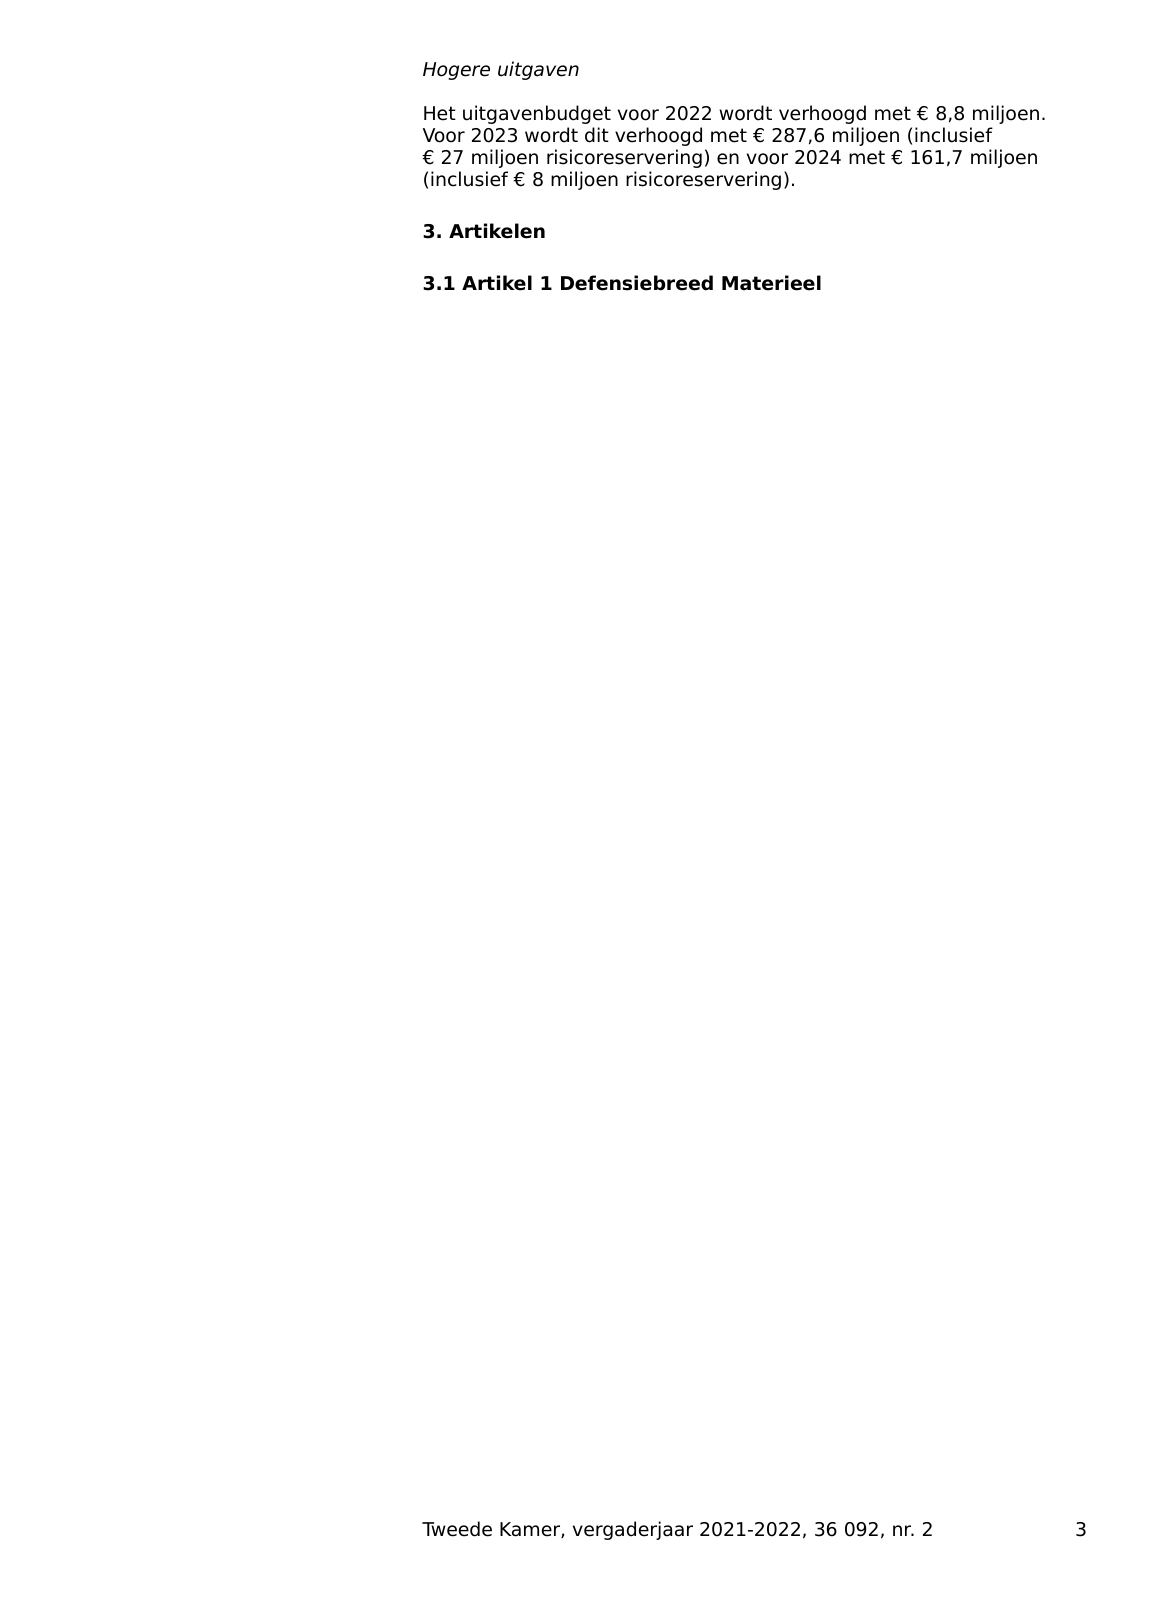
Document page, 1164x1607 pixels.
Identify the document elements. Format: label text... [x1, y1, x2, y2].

subtitle Hogere uitgaven [422, 59, 1087, 81]
subtitle 3. Artikelen [422, 221, 1087, 243]
text Het uitgavenbudget voor 2022 wordt verhoogd met € 8,8 miljoen. Voor 2023 wordt dit verhoogd met € 287,6 miljoen (inclusief € 27 miljoen risicoreservering) en voor 2024 met € 161,7 miljoen (inclusief € 8 miljoen risicoreservering). [422, 103, 1087, 191]
subtitle 3.1 Artikel 1 Defensiebreed Materieel [422, 273, 1087, 295]
